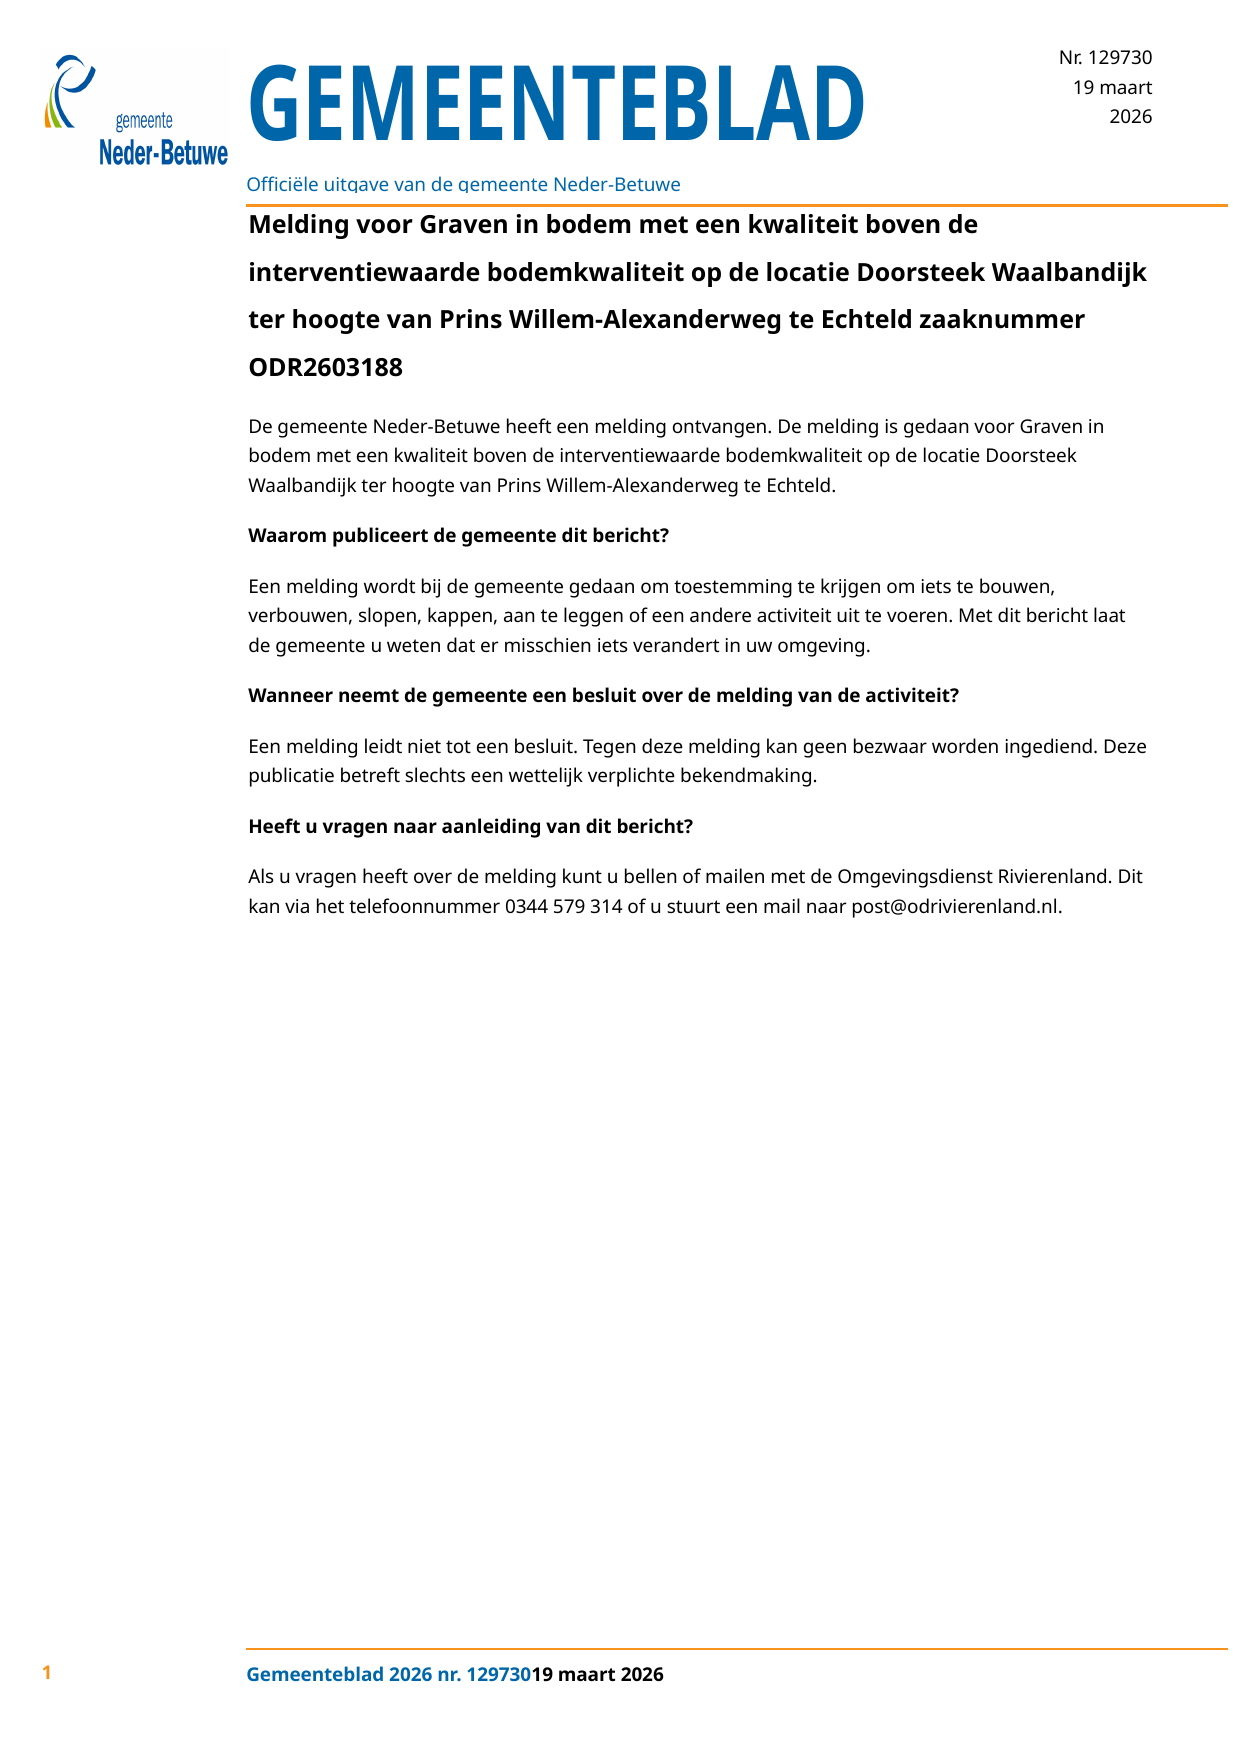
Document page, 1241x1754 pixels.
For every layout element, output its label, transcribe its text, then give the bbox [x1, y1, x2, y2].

text Als u vragen heeft over de melding kunt u bellen of mailen met de Omgevingsdienst Rivierenland. Dit kan via het telefoonnummer 0344 579 314 of u stuurt een mail naar post@odrivierenland.nl. [248, 863, 1152, 919]
text Een melding wordt bij de gemeente gedaan om toestemming te krijgen om iets te bouwen, verbouwen, slopen, kappen, aan te leggen of een andere activiteit uit te voeren. Met dit bericht laat de gemeente u weten dat er misschien iets verandert in uw omgeving. [248, 573, 1152, 658]
text Waarom publiceert de gemeente dit bericht? [248, 523, 1152, 548]
picture [41, 47, 231, 172]
text Een melding leidt niet tot een besluit. Tegen deze melding kan geen bezwaar worden ingediend. Deze publicatie betreft slechts een wettelijk verplichte bekendmaking. [248, 733, 1152, 788]
text Melding voor Graven in bodem met een kwaliteit boven de interventiewaarde bodemkwaliteit op de locatie Doorsteek Waalbandijk ter hoogte van Prins Willem-Alexanderweg te Echteld zaaknummer ODR2603188 [248, 207, 1152, 384]
text De gemeente Neder-Betuwe heeft een melding ontvangen. De melding is gedaan voor Graven in bodem met een kwaliteit boven de interventiewaarde bodemkwaliteit op de locatie Doorsteek Waalbandijk ter hoogte van Prins Willem-Alexanderweg te Echteld. [248, 413, 1152, 498]
text Heeft u vragen naar aanleiding van dit bericht? [248, 813, 1152, 839]
text Wanneer neemt de gemeente een besluit over de melding van de activiteit? [248, 683, 1152, 708]
